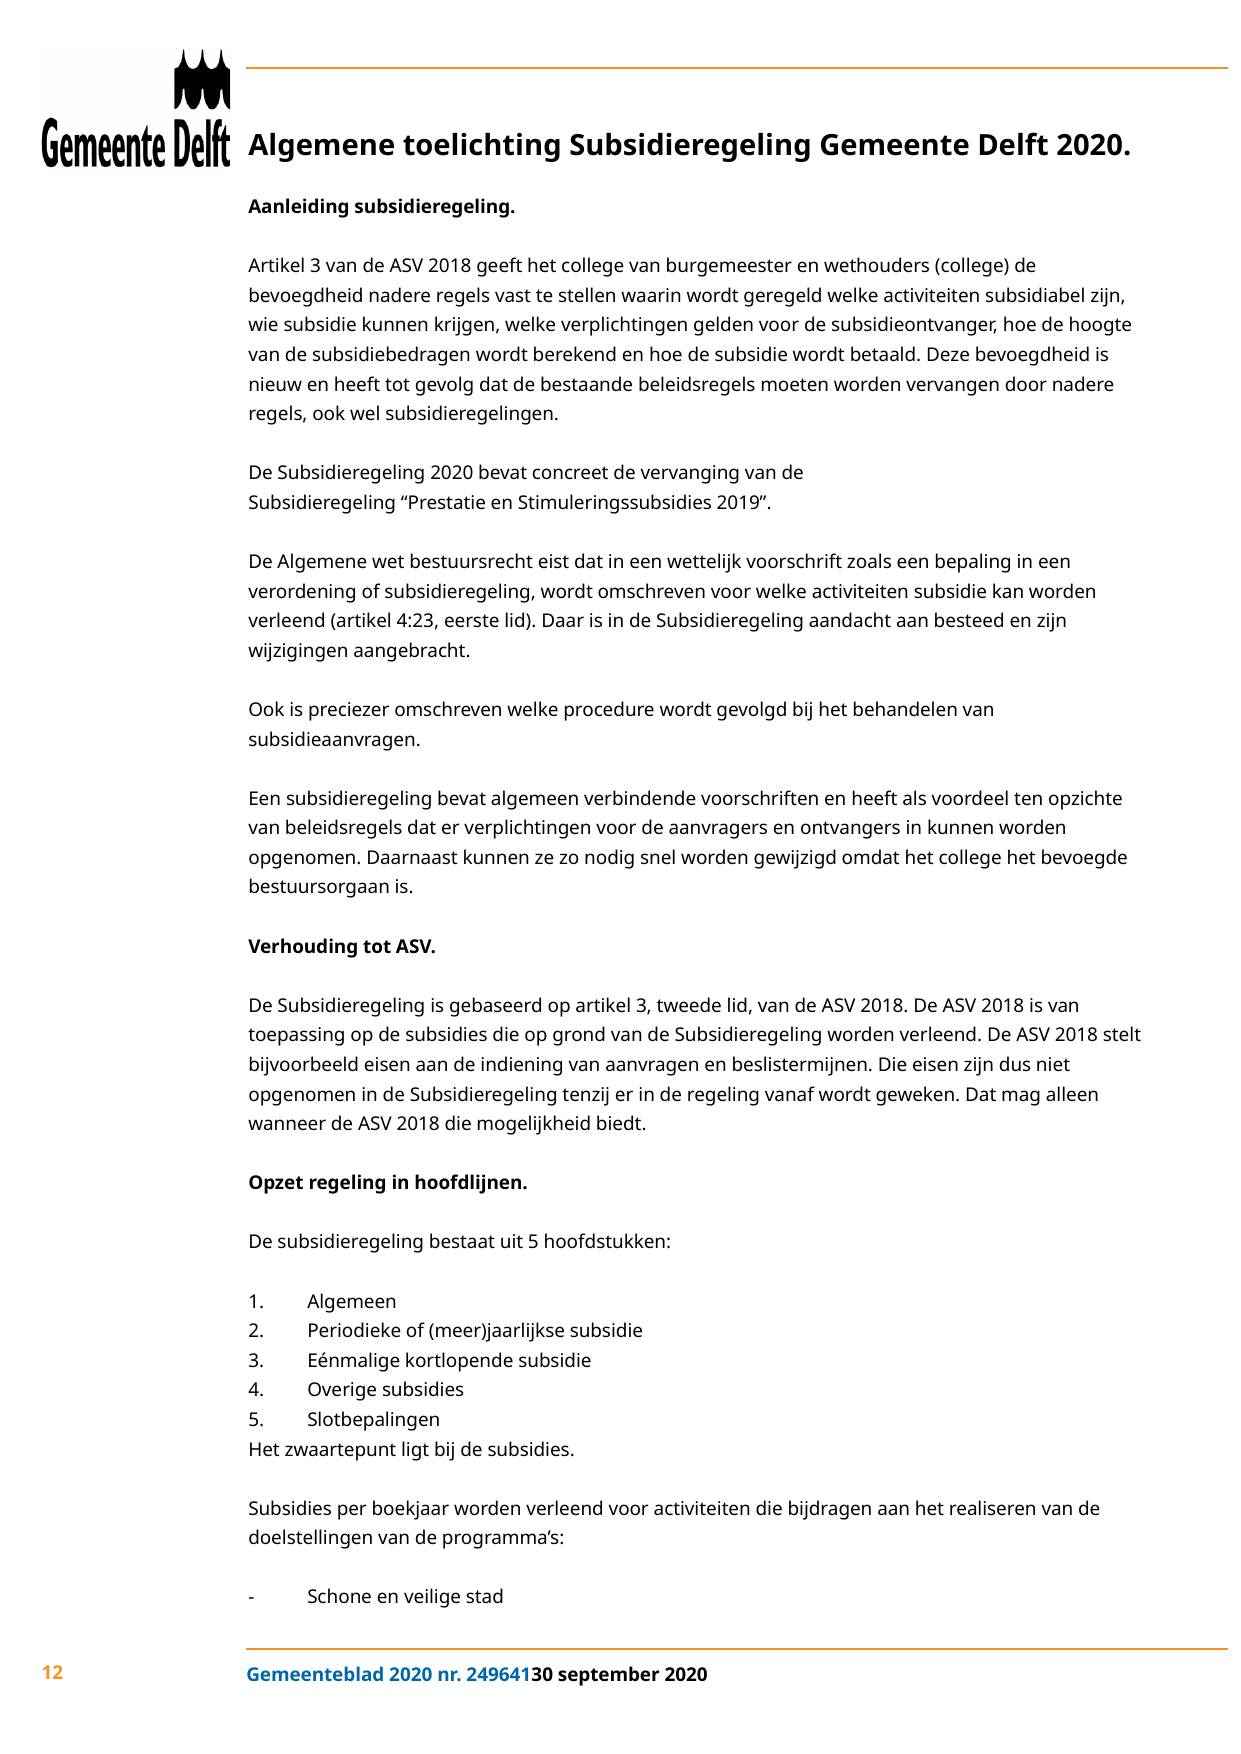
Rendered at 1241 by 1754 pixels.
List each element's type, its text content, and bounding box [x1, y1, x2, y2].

list Schone en veilige stad [248, 1584, 1152, 1609]
text Subsidies per boekjaar worden verleend voor activiteiten die bijdragen aan het realiseren van de doelstellingen van de programma’s: [248, 1495, 1152, 1550]
list Overige subsidies [248, 1377, 1152, 1402]
text De Algemene wet bestuursrecht eist dat in een wettelijk voorschrift zoals een bepaling in een verordening of subsidieregeling, wordt omschreven voor welke activiteiten subsidie kan worden verleend (artikel 4:23, eerste lid). Daar is in de Subsidieregeling aandacht aan besteed en zijn wijzigingen aangebracht. [248, 548, 1152, 663]
list Periodieke of (meer)jaarlijkse subsidie [248, 1317, 1152, 1343]
text Het zwaartepunt ligt bij de subsidies. [248, 1436, 1152, 1461]
list Eénmalige kortlopende subsidie [248, 1347, 1152, 1373]
text De Subsidieregeling 2020 bevat concreet de vervanging van de [248, 459, 1152, 485]
picture [41, 47, 231, 172]
text De Subsidieregeling is gebaseerd op artikel 3, tweede lid, van de ASV 2018. De ASV 2018 is van toepassing op de subsidies die op grond van de Subsidieregeling worden verleend. De ASV 2018 stelt bijvoorbeeld eisen aan de indiening van aanvragen en beslistermijnen. Die eisen zijn dus niet opgenomen in de Subsidieregeling tenzij er in de regeling vanaf wordt geweken. Dat mag alleen wanneer de ASV 2018 die mogelijkheid biedt. [248, 992, 1152, 1136]
text Algemene toelichting Subsidieregeling Gemeente Delft 2020. [248, 124, 1152, 164]
text Een subsidieregeling bevat algemeen verbindende voorschriften en heeft als voordeel ten opzichte van beleidsregels dat er verplichtingen voor de aanvragers en ontvangers in kunnen worden opgenomen. Daarnaast kunnen ze zo nodig snel worden gewijzigd omdat het college het bevoegde bestuursorgaan is. [248, 785, 1152, 899]
list Slotbepalingen [248, 1406, 1152, 1432]
text Ook is preciezer omschreven welke procedure wordt gevolgd bij het behandelen van subsidieaanvragen. [248, 696, 1152, 751]
text Subsidieregeling “Prestatie en Stimuleringssubsidies 2019”. [248, 489, 1152, 515]
text Verhouding tot ASV. [248, 933, 1152, 958]
text Artikel 3 van de ASV 2018 geeft het college van burgemeester en wethouders (college) de bevoegdheid nadere regels vast te stellen waarin wordt geregeld welke activiteiten subsidiabel zijn, wie subsidie kunnen krijgen, welke verplichtingen gelden voor de subsidieontvanger, hoe de hoogte van de subsidiebedragen wordt berekend en hoe de subsidie wordt betaald. Deze bevoegdheid is nieuw en heeft tot gevolg dat de bestaande beleidsregels moeten worden vervangen door nadere regels, ook wel subsidieregelingen. [248, 252, 1152, 426]
list Algemeen [248, 1288, 1152, 1313]
text Opzet regeling in hoofdlijnen. [248, 1169, 1152, 1195]
text Aanleiding subsidieregeling. [248, 193, 1152, 219]
text De subsidieregeling bestaat uit 5 hoofdstukken: [248, 1229, 1152, 1254]
